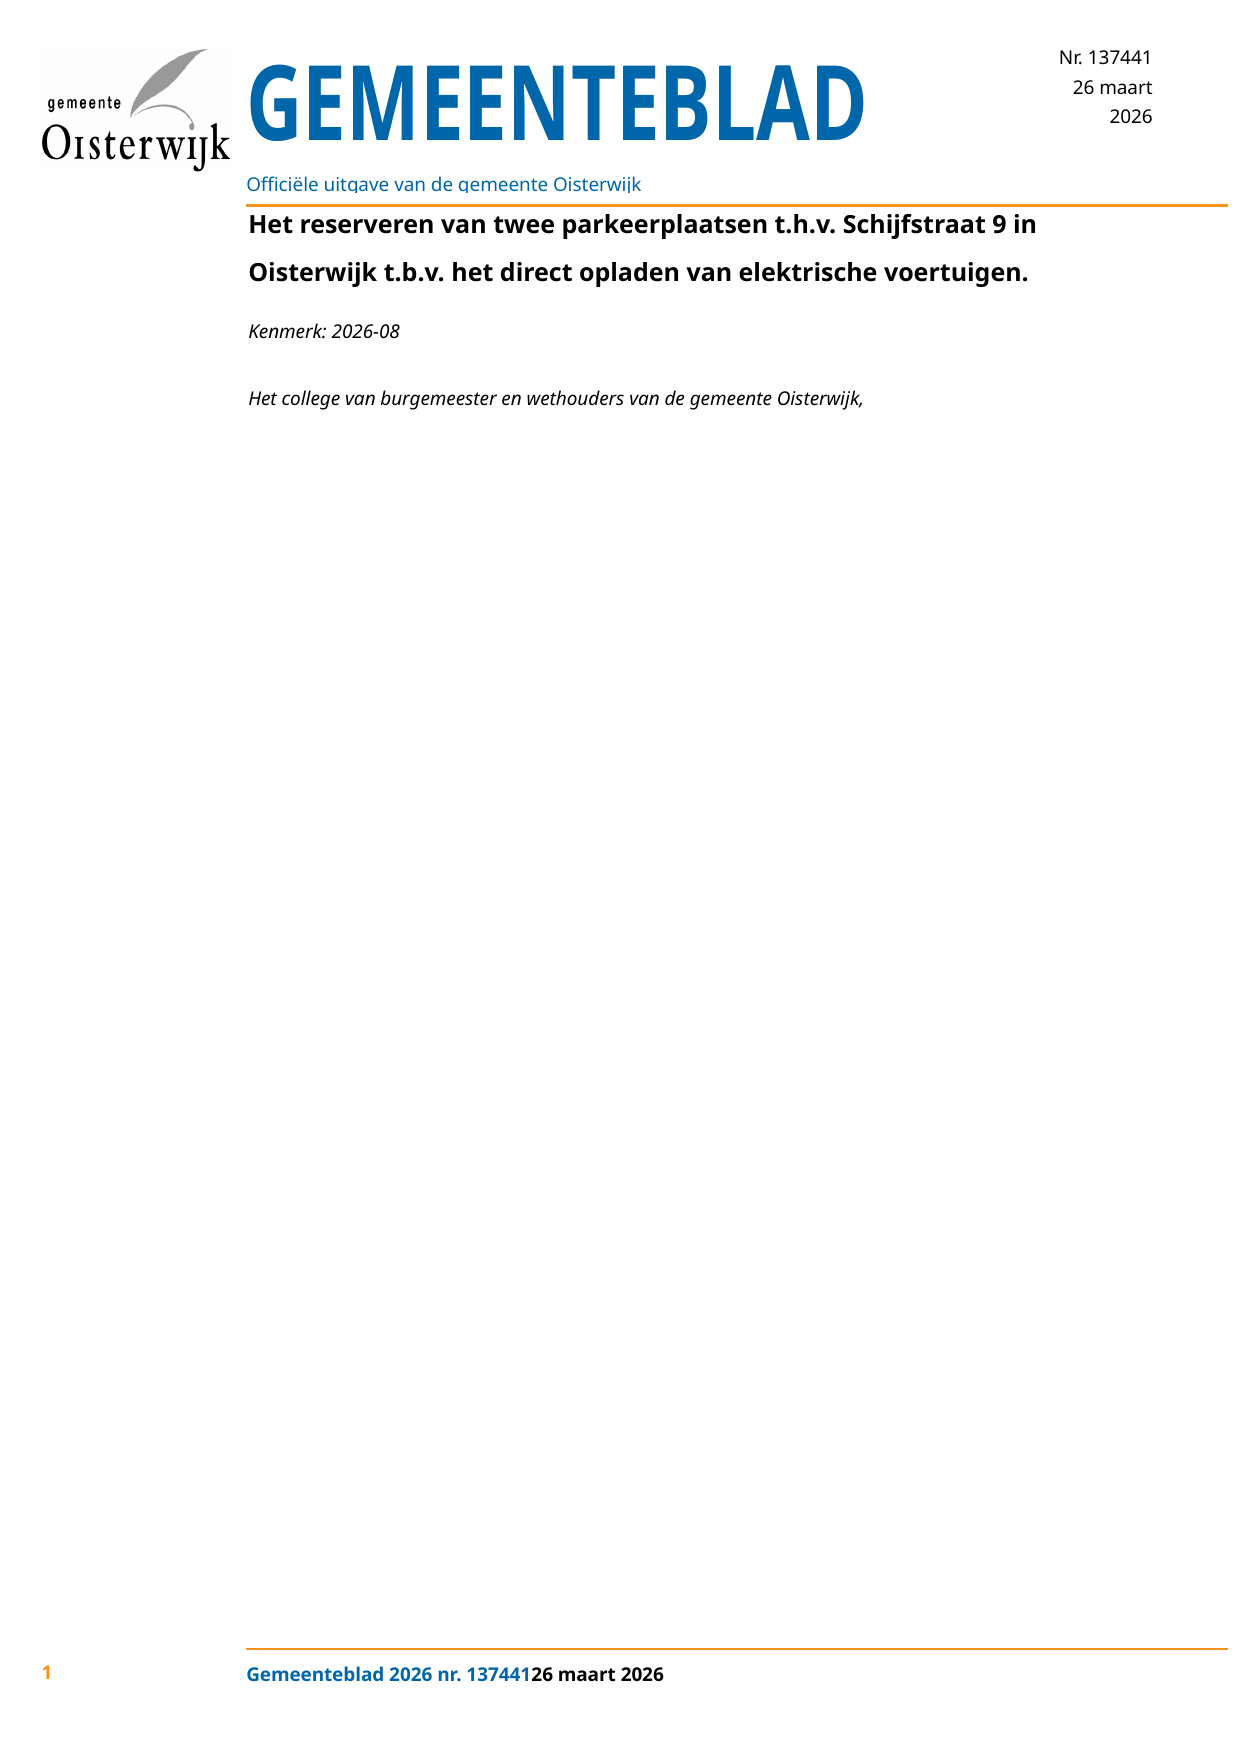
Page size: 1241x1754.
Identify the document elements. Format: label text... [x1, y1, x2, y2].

text Kenmerk: 2026-08 [248, 318, 1152, 344]
text Het college van burgemeester en wethouders van de gemeente Oisterwijk, [248, 386, 1152, 411]
text Het reserveren van twee parkeerplaatsen t.h.v. Schijfstraat 9 in Oisterwijk t.b.v. het direct opladen van elektrische voertuigen. [248, 207, 1152, 288]
picture [41, 47, 231, 172]
